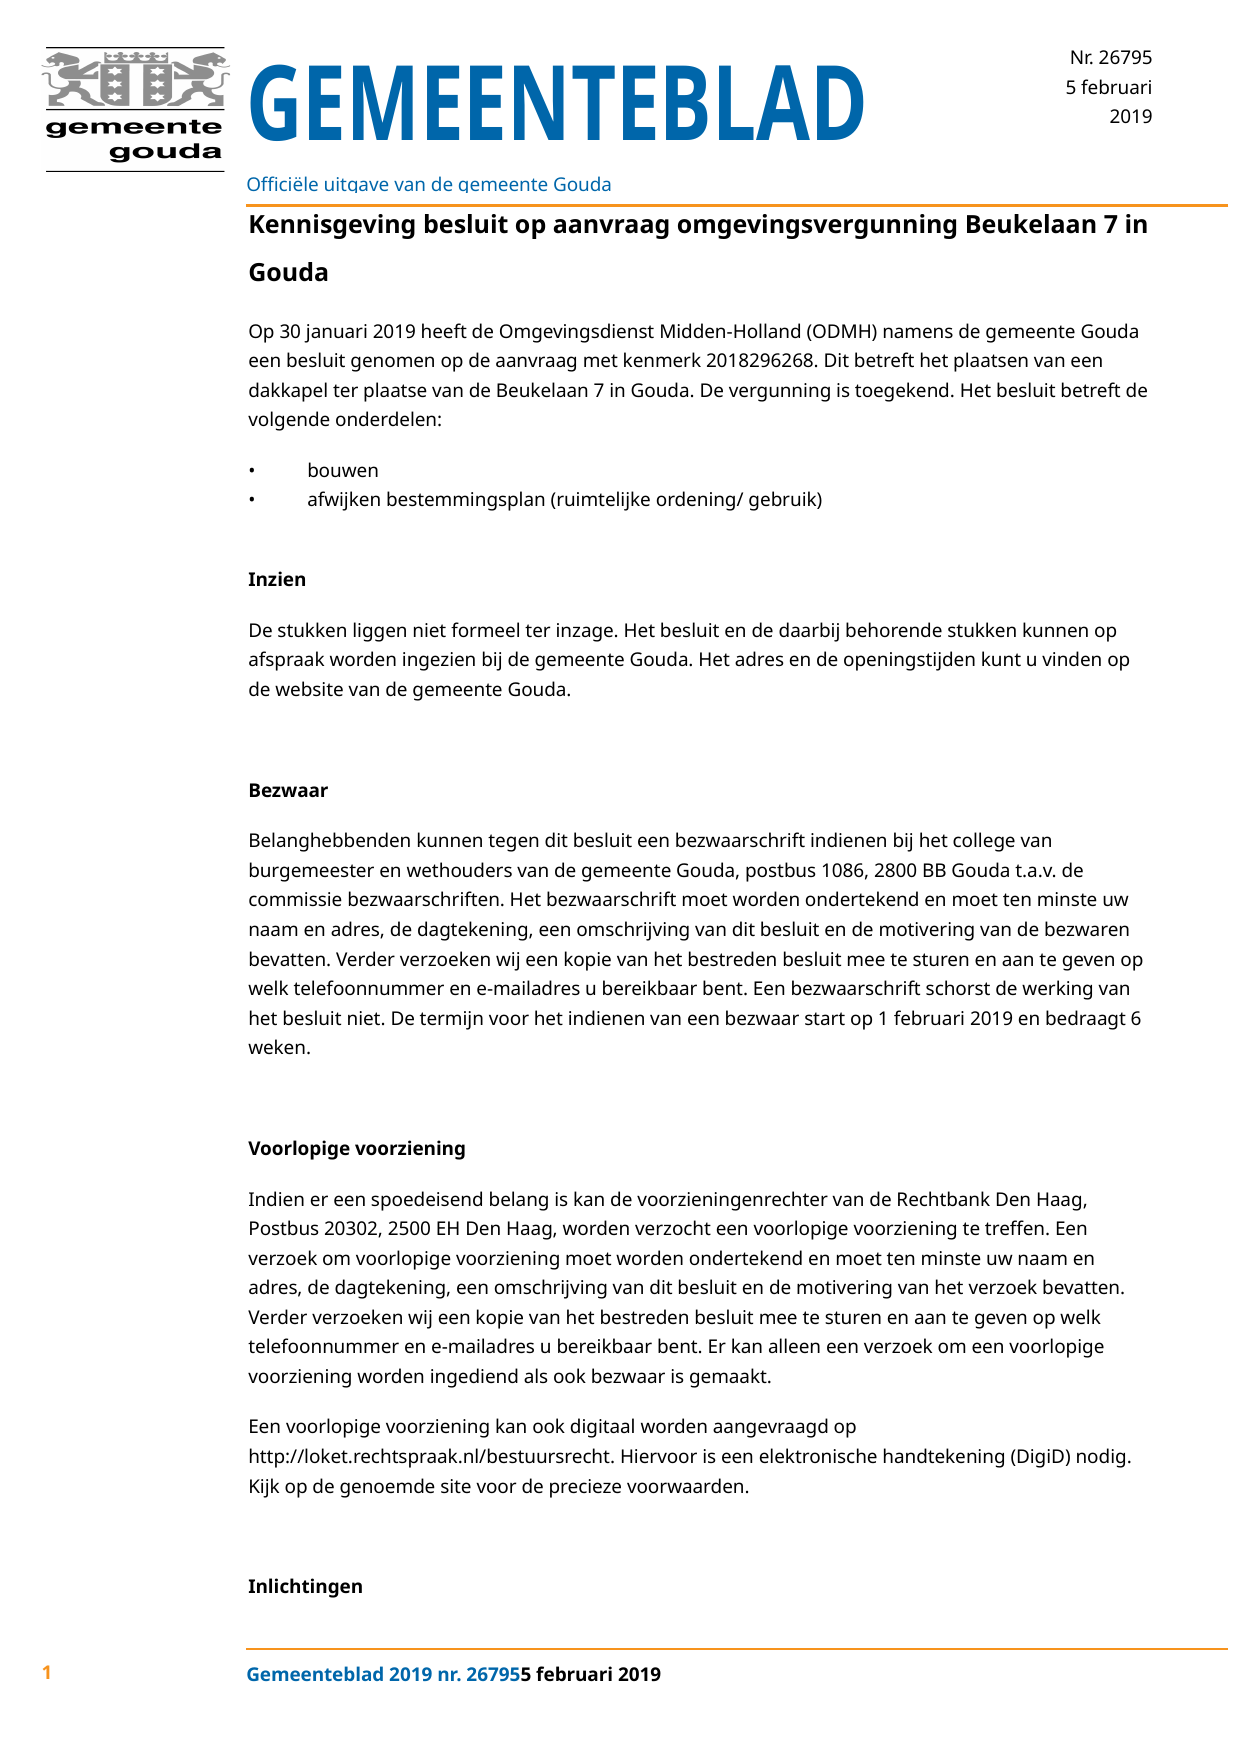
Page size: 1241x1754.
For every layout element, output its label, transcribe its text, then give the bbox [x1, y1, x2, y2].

text Bezwaar [248, 777, 1152, 803]
text Belanghebbenden kunnen tegen dit besluit een bezwaarschrift indienen bij het college van burgemeester en wethouders van de gemeente Gouda, postbus 1086, 2800 BB Gouda t.a.v. de commissie bezwaarschriften. Het bezwaarschrift moet worden ondertekend en moet ten minste uw naam en adres, de dagtekening, een omschrijving van dit besluit en de motivering van de bezwaren bevatten. Verder verzoeken wij een kopie van het bestreden besluit mee te sturen en aan te geven op welk telefoonnummer en e-mailadres u bereikbaar bent. Een bezwaarschrift schorst de werking van het besluit niet. De termijn voor het indienen van een bezwaar start op 1 februari 2019 en bedraagt 6 weken. [248, 827, 1152, 1060]
text Indien er een spoedeisend belang is kan de voorzieningenrechter van de Rechtbank Den Haag, Postbus 20302, 2500 EH Den Haag, worden verzocht een voorlopige voorziening te treffen. Een verzoek om voorlopige voorziening moet worden ondertekend en moet ten minste uw naam en adres, de dagtekening, een omschrijving van dit besluit en de motivering van het verzoek bevatten. Verder verzoeken wij een kopie van het bestreden besluit mee te sturen en aan te geven op welk telefoonnummer en e-mailadres u bereikbaar bent. Er kan alleen een verzoek om een voorlopige voorziening worden ingediend als ook bezwaar is gemaakt. [248, 1186, 1152, 1389]
text Voorlopige voorziening [248, 1135, 1152, 1161]
text De stukken liggen niet formeel ter inzage. Het besluit en de daarbij behorende stukken kunnen op afspraak worden ingezien bij de gemeente Gouda. Het adres en de openingstijden kunt u vinden op de website van de gemeente Gouda. [248, 617, 1152, 702]
text Inlichtingen [248, 1574, 1152, 1599]
text Inzien [248, 567, 1152, 592]
text Kennisgeving besluit op aanvraag omgevingsvergunning Beukelaan 7 in Gouda [248, 207, 1152, 288]
list afwijken bestemmingsplan (ruimtelijke ordening/ gebruik) [248, 487, 1152, 512]
text Een voorlopige voorziening kan ook digitaal worden aangevraagd op http://loket.rechtspraak.nl/bestuursrecht. Hiervoor is een elektronische handtekening (DigiD) nodig. Kijk op de genoemde site voor de precieze voorwaarden. [248, 1414, 1152, 1499]
text Op 30 januari 2019 heeft de Omgevingsdienst Midden-Holland (ODMH) namens de gemeente Gouda een besluit genomen op de aanvraag met kenmerk 2018296268. Dit betreft het plaatsen van een dakkapel ter plaatse van de Beukelaan 7 in Gouda. De vergunning is toegekend. Het besluit betreft de volgende onderdelen: [248, 318, 1152, 432]
picture [41, 47, 231, 172]
list bouwen [248, 457, 1152, 483]
